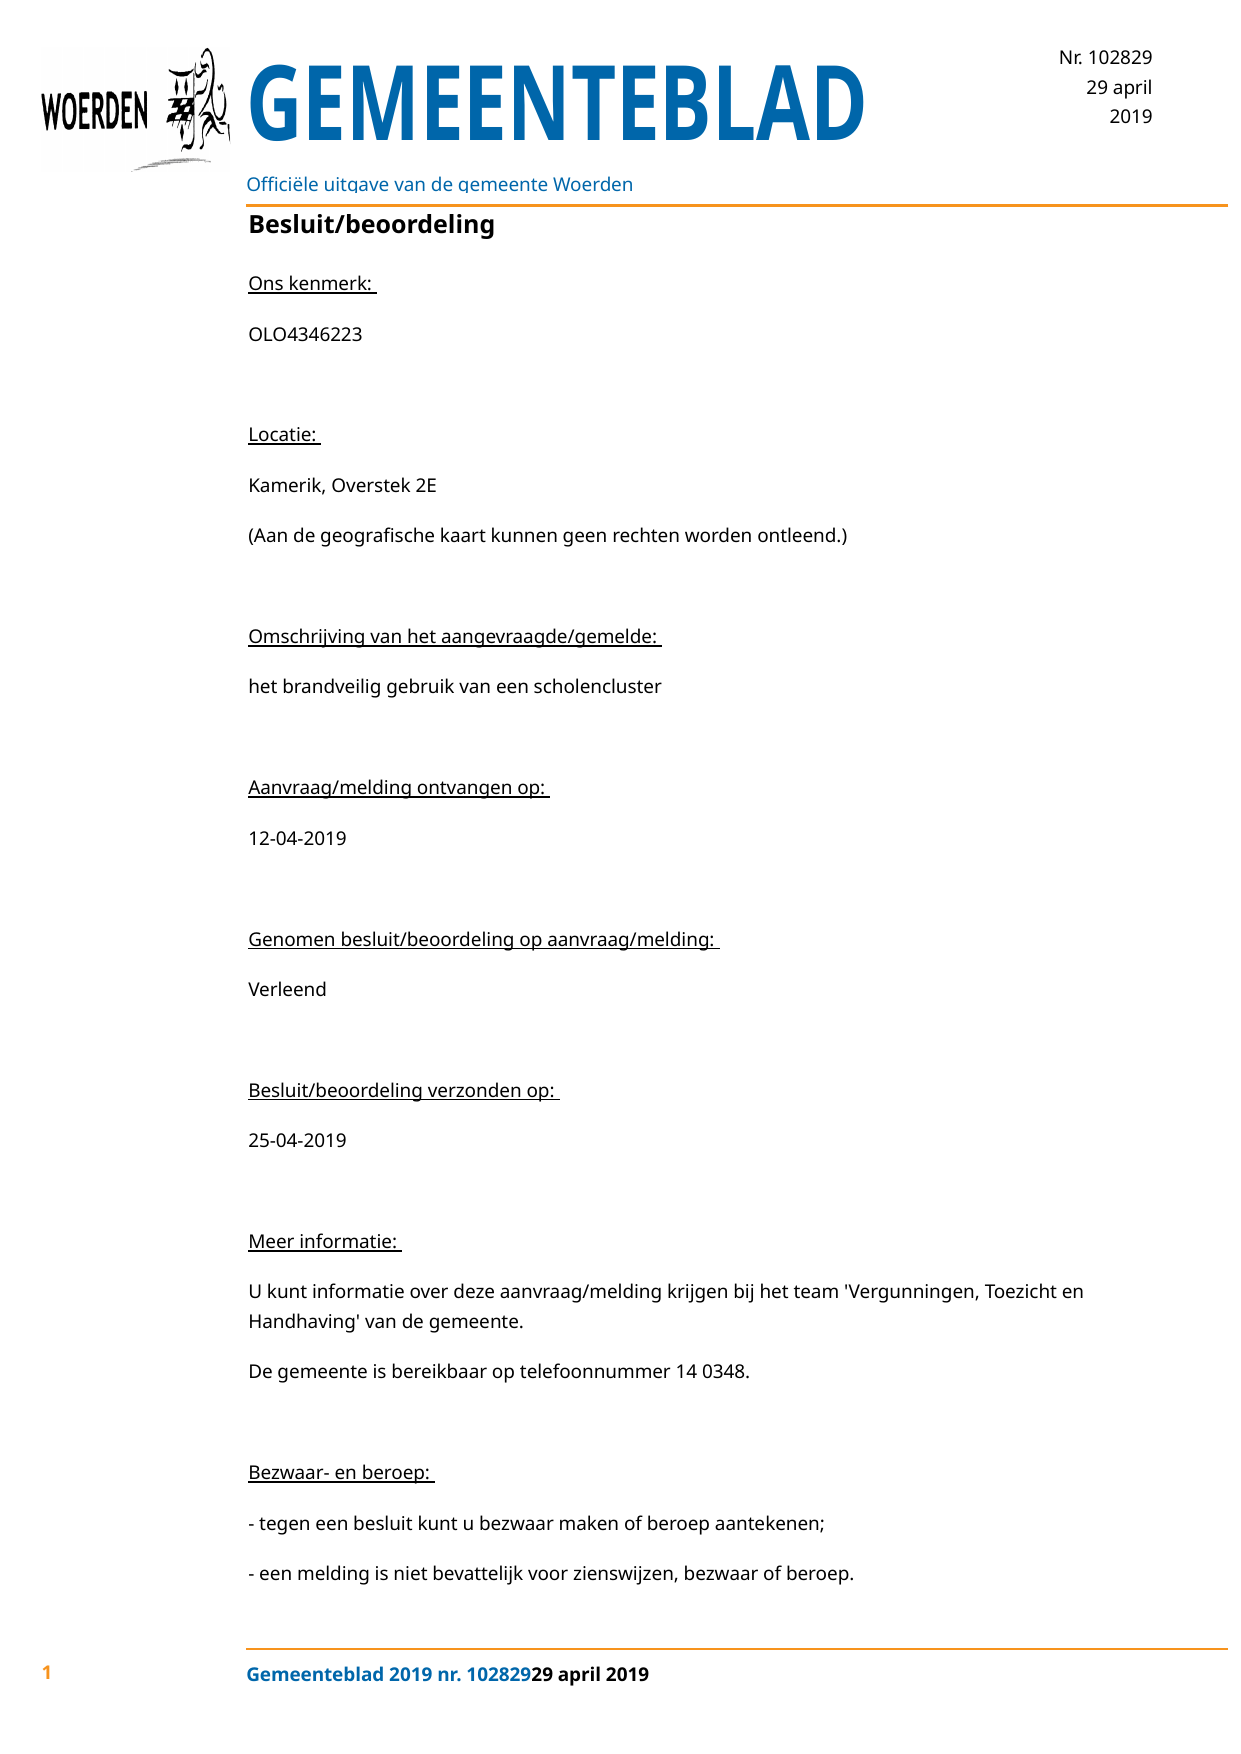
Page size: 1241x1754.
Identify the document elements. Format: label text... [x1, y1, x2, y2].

text Besluit/beoordeling verzonden op: [248, 1077, 1152, 1103]
text De gemeente is bereikbaar op telefoonnummer 14 0348. [248, 1359, 1152, 1384]
text Ons kenmerk: [248, 270, 1152, 296]
text - tegen een besluit kunt u bezwaar maken of beroep aantekenen; [248, 1510, 1152, 1536]
text Aanvraag/melding ontvangen op: [248, 774, 1152, 800]
text Meer informatie: [248, 1228, 1152, 1254]
text Bezwaar- en beroep: [248, 1459, 1152, 1485]
text 12-04-2019 [248, 825, 1152, 851]
picture [41, 47, 231, 172]
text Besluit/beoordeling [248, 207, 1152, 241]
text het brandveilig gebruik van een scholencluster [248, 674, 1152, 699]
text U kunt informatie over deze aanvraag/melding krijgen bij het team 'Vergunningen, Toezicht en Handhaving' van de gemeente. [248, 1279, 1152, 1334]
text OLO4346223 [248, 321, 1152, 346]
text Locatie: [248, 422, 1152, 447]
text Genomen besluit/beoordeling op aanvraag/melding: [248, 926, 1152, 951]
text 25-04-2019 [248, 1127, 1152, 1153]
text Omschrijving van het aangevraagde/gemelde: [248, 623, 1152, 649]
text Kamerik, Overstek 2E [248, 472, 1152, 498]
text (Aan de geografische kaart kunnen geen rechten worden ontleend.) [248, 522, 1152, 548]
text Verleend [248, 976, 1152, 1002]
text - een melding is niet bevattelijk voor zienswijzen, bezwaar of beroep. [248, 1560, 1152, 1586]
